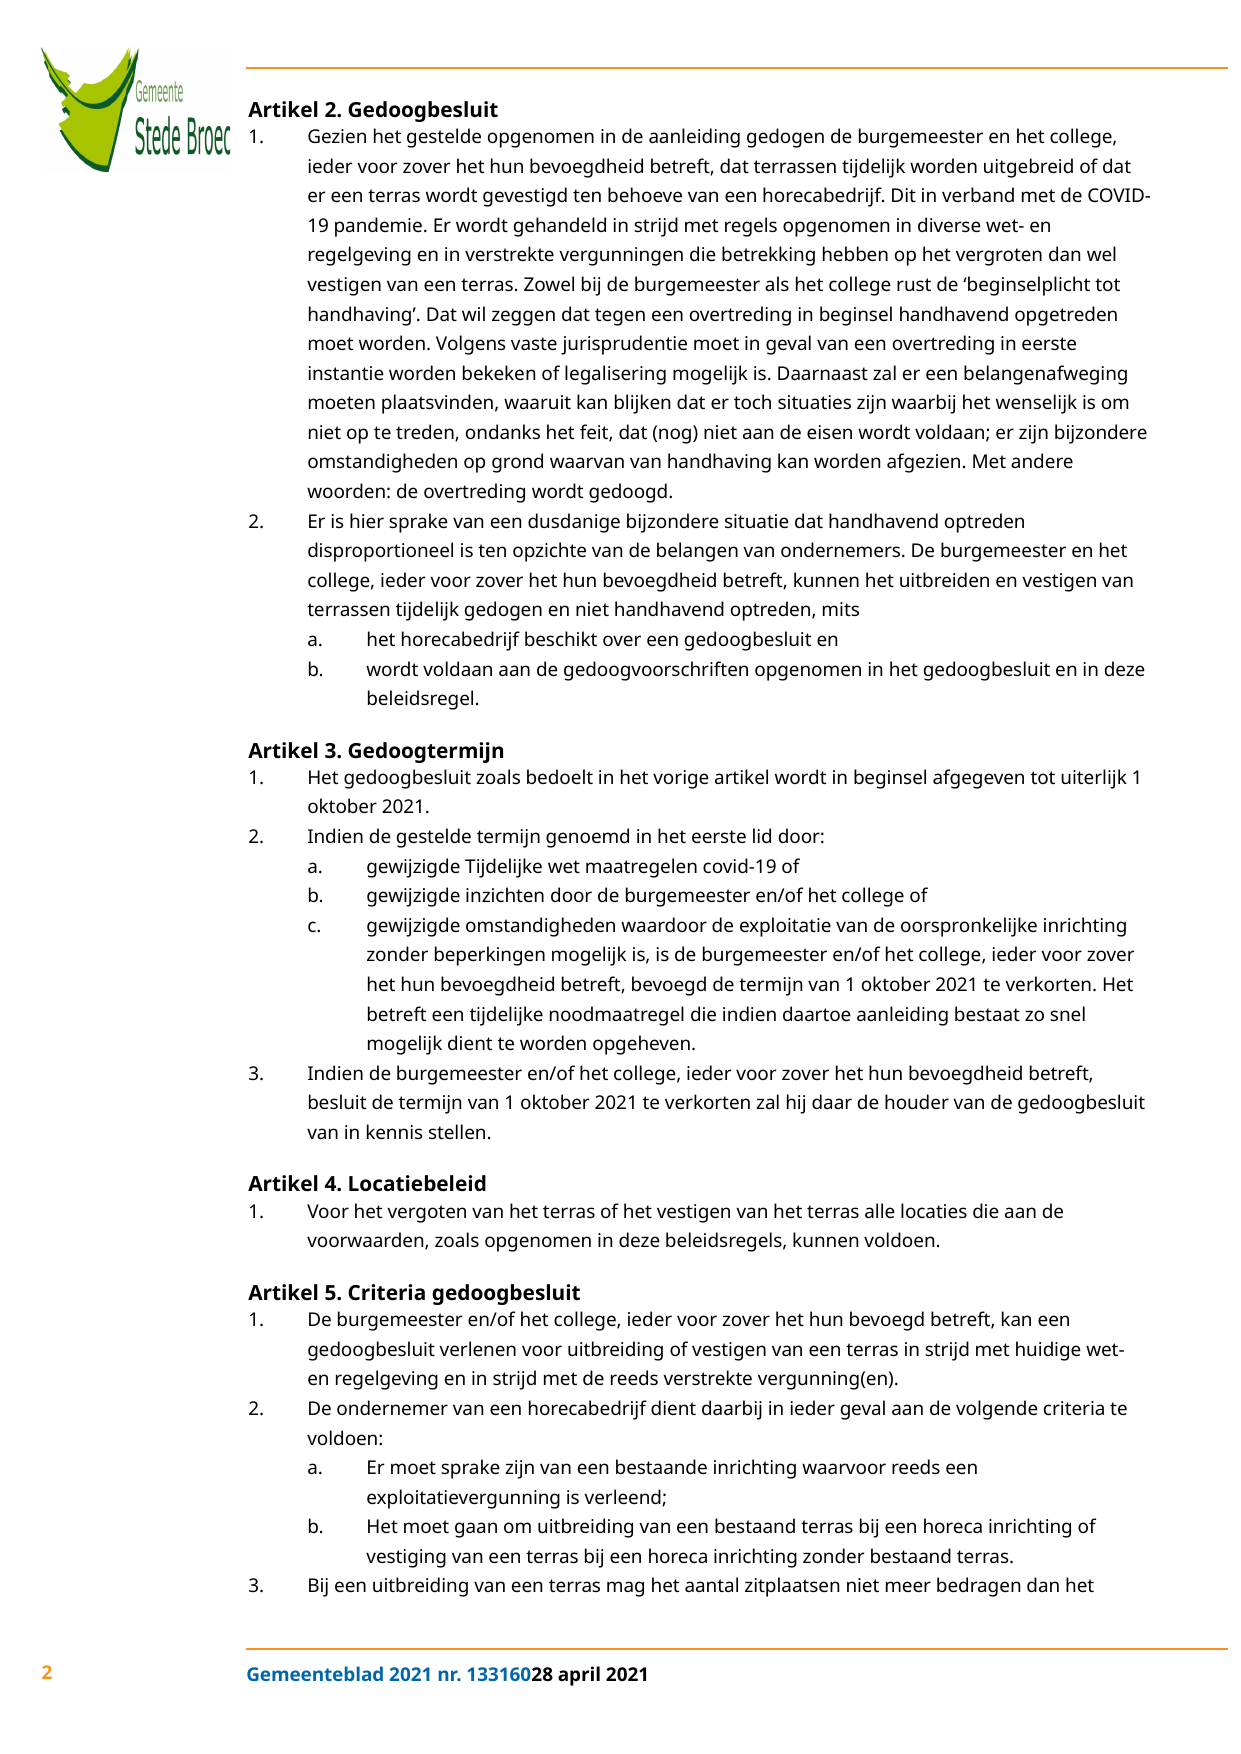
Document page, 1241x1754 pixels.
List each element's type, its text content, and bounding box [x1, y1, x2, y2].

list Het gedoogbesluit zoals bedoelt in het vorige artikel wordt in beginsel afgegeven tot uiterlijk 1 oktober 2021. [248, 764, 1152, 819]
text Artikel 5. Criteria gedoogbesluit [248, 1278, 1152, 1306]
list Bij een uitbreiding van een terras mag het aantal zitplaatsen niet meer bedragen dan het [248, 1573, 1152, 1598]
list het horecabedrijf beschikt over een gedoogbesluit en [307, 626, 1152, 652]
list De ondernemer van een horecabedrijf dient daarbij in ieder geval aan de volgende criteria te voldoen: [248, 1395, 1152, 1451]
text Artikel 4. Locatiebeleid [248, 1169, 1152, 1198]
text Artikel 3. Gedoogtermijn [248, 736, 1152, 764]
list Er moet sprake zijn van een bestaande inrichting waarvoor reeds een exploitatievergunning is verleend; [307, 1454, 1152, 1510]
list Er is hier sprake van een dusdanige bijzondere situatie dat handhavend optreden disproportioneel is ten opzichte van de belangen van ondernemers. De burgemeester en het college, ieder voor zover het hun bevoegdheid betreft, kunnen het uitbreiden en vestigen van terrassen tijdelijk gedogen en niet handhavend optreden, mits [248, 508, 1152, 622]
list Voor het vergoten van het terras of het vestigen van het terras alle locaties die aan de voorwaarden, zoals opgenomen in deze beleidsregels, kunnen voldoen. [248, 1198, 1152, 1253]
list Gezien het gestelde opgenomen in de aanleiding gedogen de burgemeester en het college, ieder voor zover het hun bevoegdheid betreft, dat terrassen tijdelijk worden uitgebreid of dat er een terras wordt gevestigd ten behoeve van een horecabedrijf. Dit in verband met de COVID-19 pandemie. Er wordt gehandeld in strijd met regels opgenomen in diverse wet- en regelgeving en in verstrekte vergunningen die betrekking hebben op het vergroten dan wel vestigen van een terras. Zowel bij de burgemeester als het college rust de ‘beginselplicht tot handhaving’. Dat wil zeggen dat tegen een overtreding in beginsel handhavend opgetreden moet worden. Volgens vaste jurisprudentie moet in geval van een overtreding in eerste instantie worden bekeken of legalisering mogelijk is. Daarnaast zal er een belangenafweging moeten plaatsvinden, waaruit kan blijken dat er toch situaties zijn waarbij het wenselijk is om niet op te treden, ondanks het feit, dat (nog) niet aan de eisen wordt voldaan; er zijn bijzondere omstandigheden op grond waarvan van handhaving kan worden afgezien. Met andere woorden: de overtreding wordt gedoogd. [248, 123, 1152, 504]
list Het moet gaan om uitbreiding van een bestaand terras bij een horeca inrichting of vestiging van een terras bij een horeca inrichting zonder bestaand terras. [307, 1513, 1152, 1569]
picture [41, 47, 231, 172]
list gewijzigde Tijdelijke wet maatregelen covid-19 of [307, 853, 1152, 879]
list De burgemeester en/of het college, ieder voor zover het hun bevoegd betreft, kan een gedoogbesluit verlenen voor uitbreiding of vestigen van een terras in strijd met huidige wet- en regelgeving en in strijd met de reeds verstrekte vergunning(en). [248, 1306, 1152, 1391]
list gewijzigde omstandigheden waardoor de exploitatie van de oorspronkelijke inrichting zonder beperkingen mogelijk is, is de burgemeester en/of het college, ieder voor zover het hun bevoegdheid betreft, bevoegd de termijn van 1 oktober 2021 te verkorten. Het betreft een tijdelijke noodmaatregel die indien daartoe aanleiding bestaat zo snel mogelijk dient te worden opgeheven. [307, 912, 1152, 1056]
list gewijzigde inzichten door de burgemeester en/of het college of [307, 882, 1152, 908]
list Indien de burgemeester en/of het college, ieder voor zover het hun bevoegdheid betreft, besluit de termijn van 1 oktober 2021 te verkorten zal hij daar de houder van de gedoogbesluit van in kennis stellen. [248, 1060, 1152, 1145]
list Indien de gestelde termijn genoemd in het eerste lid door: [248, 823, 1152, 849]
text Artikel 2. Gedoogbesluit [248, 95, 1152, 123]
list wordt voldaan aan de gedoogvoorschriften opgenomen in het gedoogbesluit en in deze beleidsregel. [307, 656, 1152, 711]
